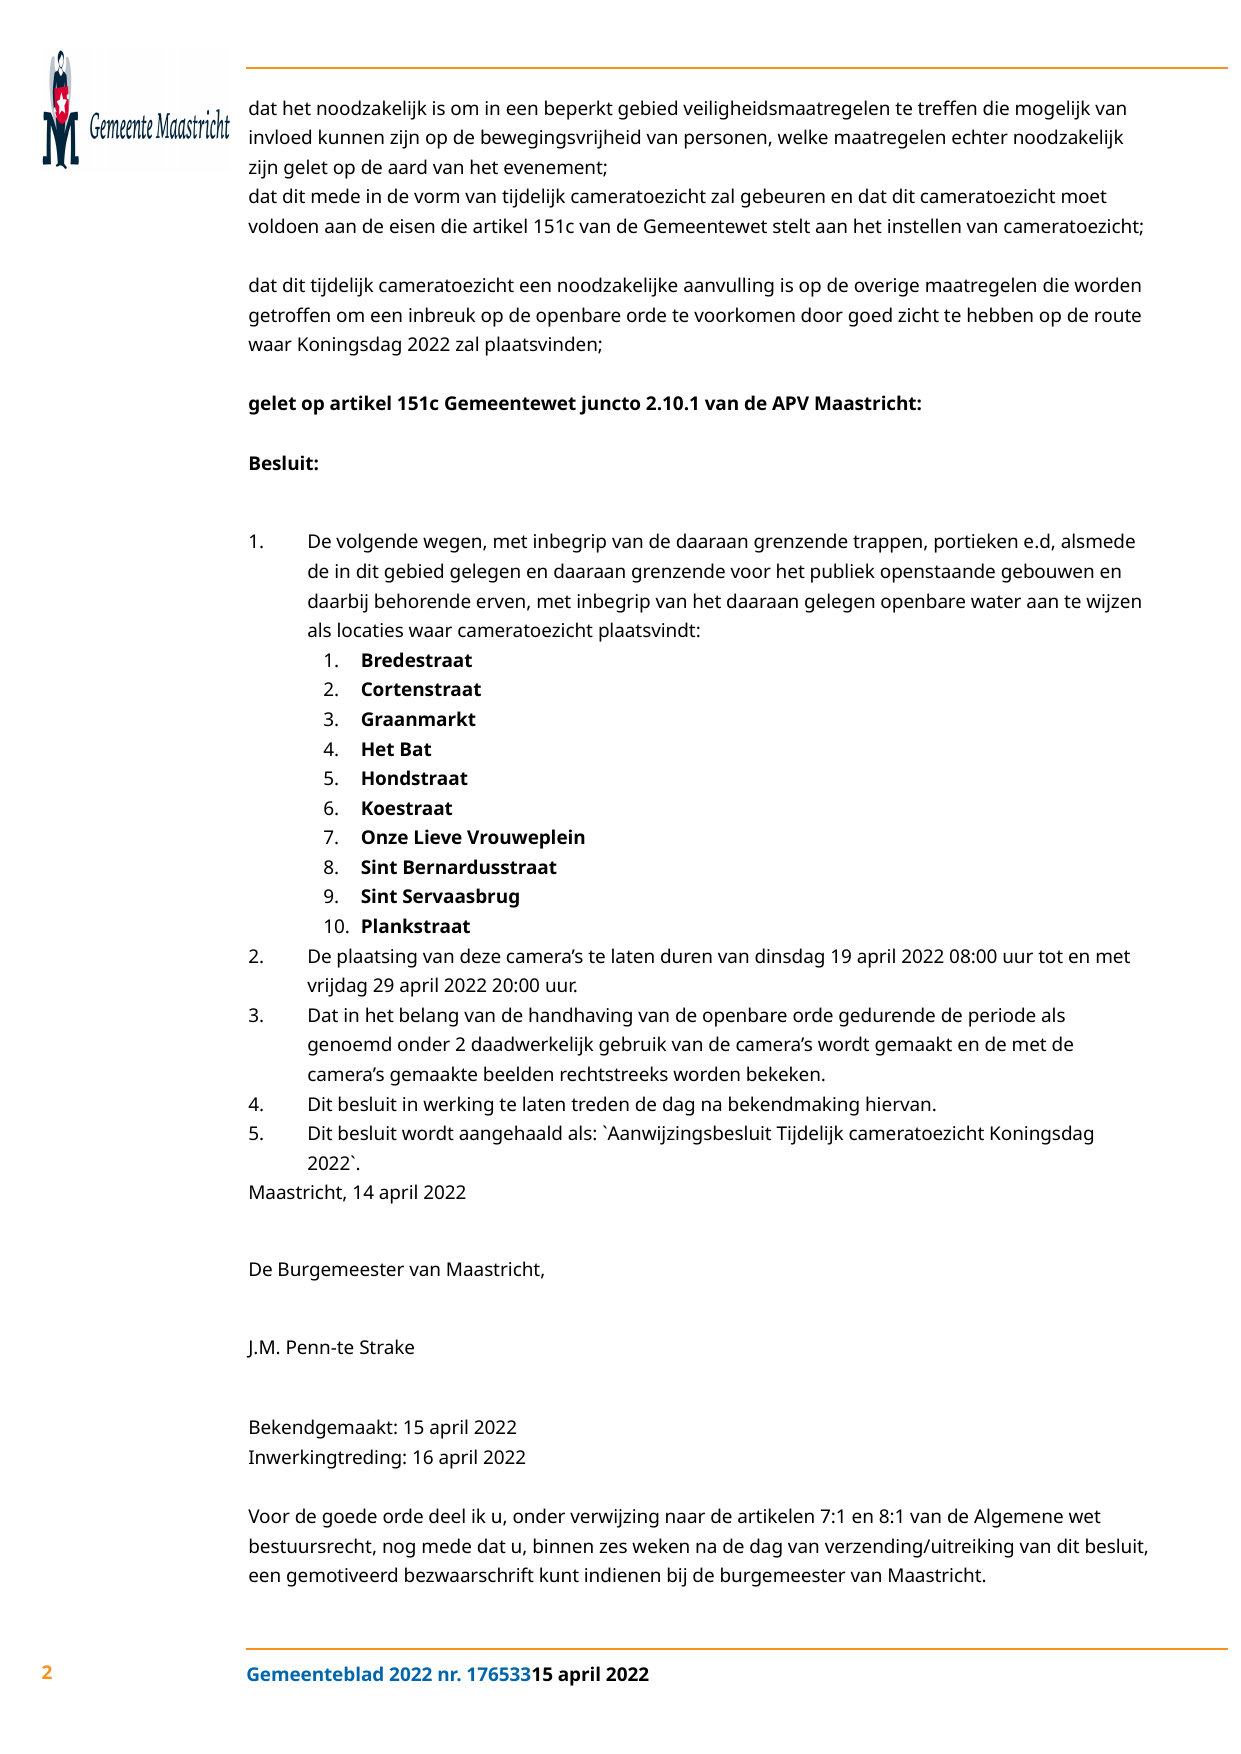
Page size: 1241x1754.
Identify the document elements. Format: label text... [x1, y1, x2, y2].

text Bekendgemaakt: 15 april 2022 [248, 1414, 1152, 1440]
list Sint Bernardusstraat [323, 854, 1152, 880]
text dat het noodzakelijk is om in een beperkt gebied veiligheidsmaatregelen te treffen die mogelijk van invloed kunnen zijn op de bewegingsvrijheid van personen, welke maatregelen echter noodzakelijk zijn gelet op de aard van het evenement; [248, 95, 1152, 180]
list Bredestraat [323, 647, 1152, 673]
list Dat in het belang van de handhaving van de openbare orde gedurende de periode als genoemd onder 2 daadwerkelijk gebruik van de camera’s wordt gemaakt en de met de camera’s gemaakte beelden rechtstreeks worden bekeken. [248, 1002, 1152, 1087]
text De Burgemeester van Maastricht, [248, 1257, 1152, 1282]
list De plaatsing van deze camera’s te laten duren van dinsdag 19 april 2022 08:00 uur tot en met vrijdag 29 april 2022 20:00 uur. [248, 943, 1152, 998]
text J.M. Penn-te Strake [248, 1334, 1152, 1359]
list Koestraat [323, 795, 1152, 821]
text Inwerkingtreding: 16 april 2022 [248, 1444, 1152, 1470]
list Dit besluit in werking te laten treden de dag na bekendmaking hiervan. [248, 1091, 1152, 1116]
picture [41, 47, 231, 172]
text gelet op artikel 151c Gemeentewet juncto 2.10.1 van de APV Maastricht: [248, 391, 1152, 416]
list Hondstraat [323, 765, 1152, 791]
list De volgende wegen, met inbegrip van de daaraan grenzende trappen, portieken e.d, alsmede de in dit gebied gelegen en daaraan grenzende voor het publiek openstaande gebouwen en daarbij behorende erven, met inbegrip van het daaraan gelegen openbare water aan te wijzen als locaties waar cameratoezicht plaatsvindt: [248, 529, 1152, 643]
list Graanmarkt [323, 706, 1152, 732]
list Plankstraat [323, 913, 1152, 939]
text Maastricht, 14 april 2022 [248, 1179, 1152, 1205]
list Sint Servaasbrug [323, 884, 1152, 909]
list Dit besluit wordt aangehaald als: `Aanwijzingsbesluit Tijdelijk cameratoezicht Koningsdag 2022`. [248, 1120, 1152, 1176]
list Cortenstraat [323, 677, 1152, 702]
list Het Bat [323, 736, 1152, 761]
text dat dit tijdelijk cameratoezicht een noodzakelijke aanvulling is op de overige maatregelen die worden getroffen om een inbreuk op de openbare orde te voorkomen door goed zicht te hebben op de route waar Koningsdag 2022 zal plaatsvinden; [248, 272, 1152, 357]
text dat dit mede in de vorm van tijdelijk cameratoezicht zal gebeuren en dat dit cameratoezicht moet voldoen aan de eisen die artikel 151c van de Gemeentewet stelt aan het instellen van cameratoezicht; [248, 183, 1152, 239]
text Voor de goede orde deel ik u, onder verwijzing naar de artikelen 7:1 en 8:1 van de Algemene wet bestuursrecht, nog mede dat u, binnen zes weken na de dag van verzending/uitreiking van dit besluit, een gemotiveerd bezwaarschrift kunt indienen bij de burgemeester van Maastricht. [248, 1503, 1152, 1588]
text Besluit: [248, 450, 1152, 476]
list Onze Lieve Vrouweplein [323, 824, 1152, 850]
